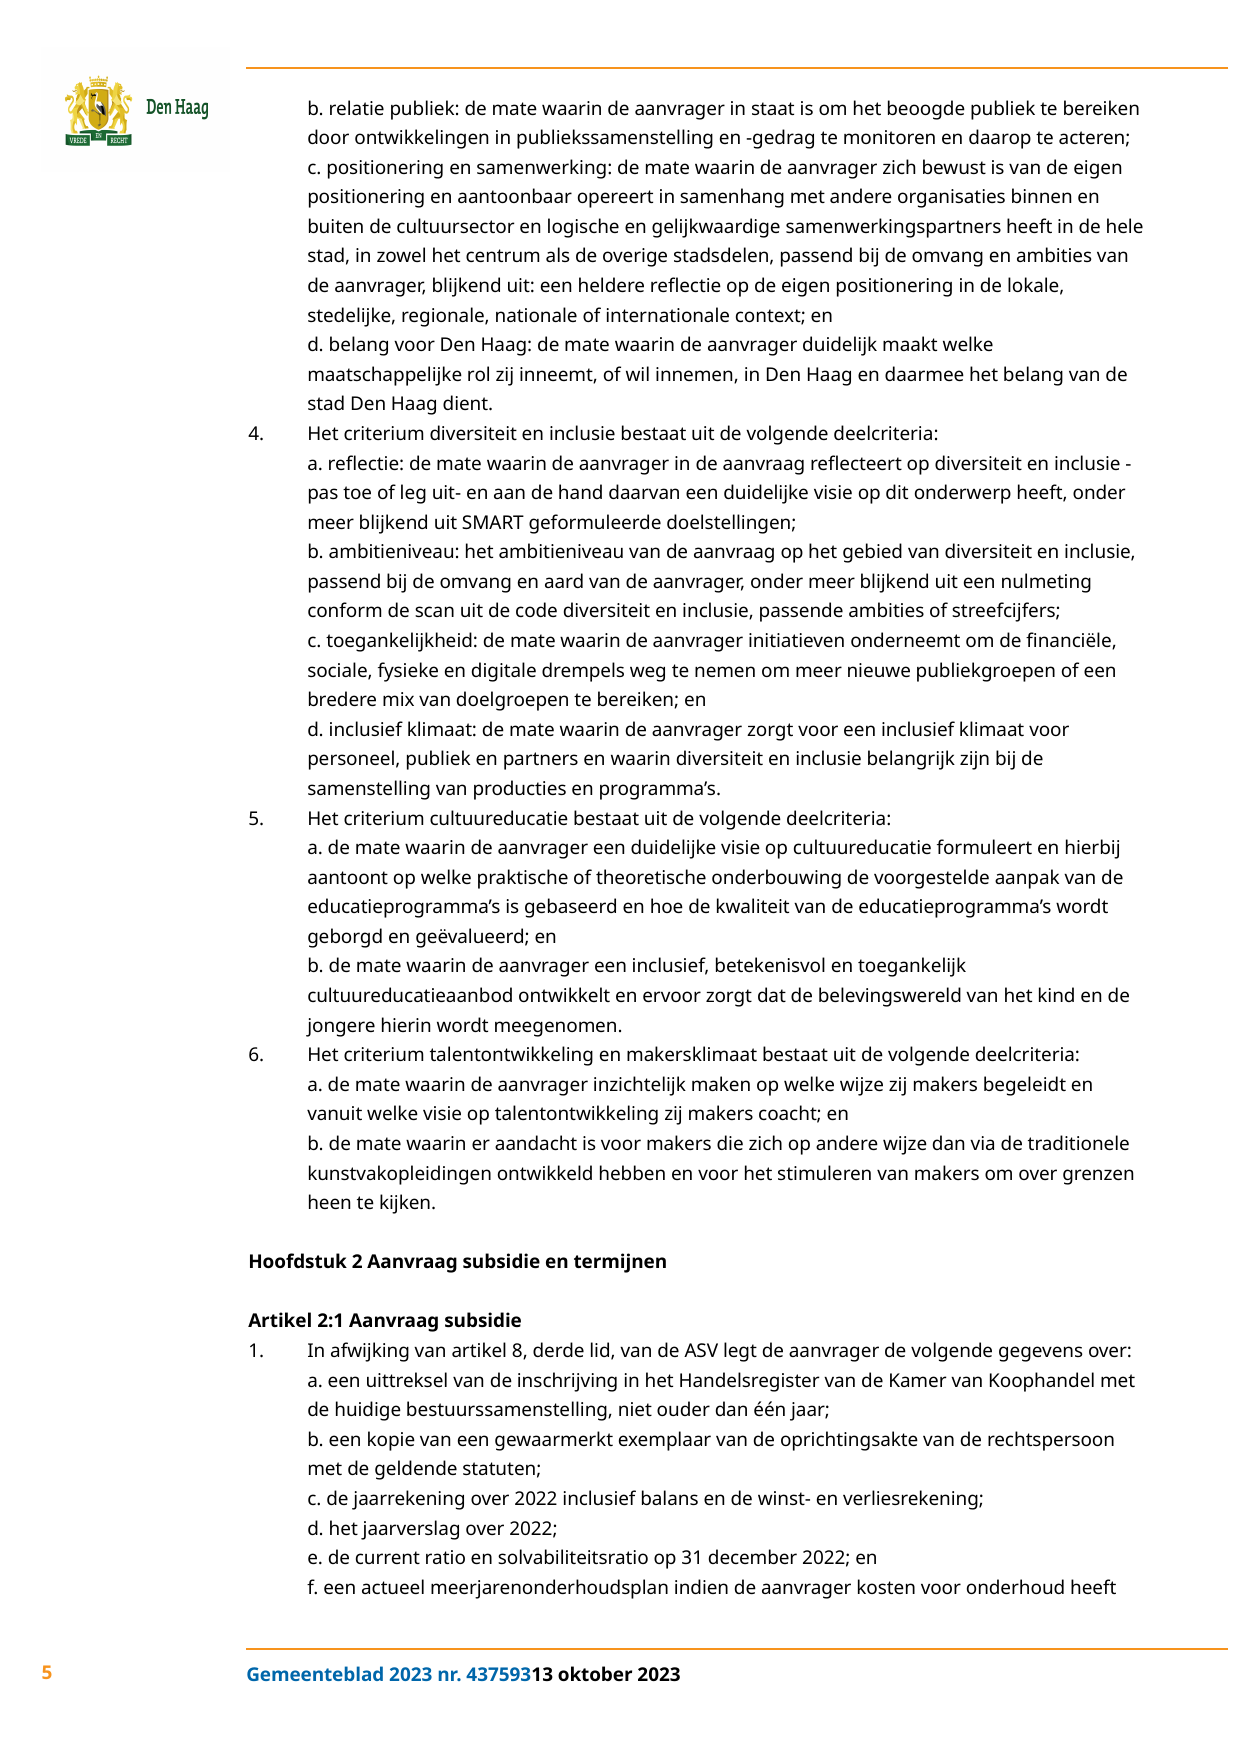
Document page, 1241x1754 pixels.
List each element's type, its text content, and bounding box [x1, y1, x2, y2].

list In afwijking van artikel 8, derde lid, van de ASV legt de aanvrager de volgende gegevens over: [248, 1337, 1152, 1363]
list a. een uittreksel van de inschrijving in het Handelsregister van de Kamer van Koophandel met de huidige bestuurssamenstelling, niet ouder dan één jaar; [248, 1367, 1152, 1422]
list b. een kopie van een gewaarmerkt exemplaar van de oprichtingsakte van de rechtspersoon met de geldende statuten; [248, 1426, 1152, 1481]
list d. het jaarverslag over 2022; [248, 1515, 1152, 1541]
list d. inclusief klimaat: de mate waarin de aanvrager zorgt voor een inclusief klimaat voor personeel, publiek en partners en waarin diversiteit en inclusie belangrijk zijn bij de samenstelling van producties en programma’s. [248, 716, 1152, 801]
picture [41, 47, 231, 172]
list b. ambitieniveau: het ambitieniveau van de aanvraag op het gebied van diversiteit en inclusie, passend bij de omvang en aard van de aanvrager, onder meer blijkend uit een nulmeting conform de scan uit de code diversiteit en inclusie, passende ambities of streefcijfers; [248, 538, 1152, 623]
list c. de jaarrekening over 2022 inclusief balans en de winst- en verliesrekening; [248, 1485, 1152, 1511]
list b. de mate waarin de aanvrager een inclusief, betekenisvol en toegankelijk cultuureducatieaanbod ontwikkelt en ervoor zorgt dat de belevingswereld van het kind en de jongere hierin wordt meegenomen. [248, 953, 1152, 1038]
list c. toegankelijkheid: de mate waarin de aanvrager initiatieven onderneemt om de financiële, sociale, fysieke en digitale drempels weg te nemen om meer nieuwe publiekgroepen of een bredere mix van doelgroepen te bereiken; en [248, 627, 1152, 712]
list d. belang voor Den Haag: de mate waarin de aanvrager duidelijk maakt welke maatschappelijke rol zij inneemt, of wil innemen, in Den Haag en daarmee het belang van de stad Den Haag dient. [248, 331, 1152, 416]
list c. positionering en samenwerking: de mate waarin de aanvrager zich bewust is van de eigen positionering en aantoonbaar opereert in samenhang met andere organisaties binnen en buiten de cultuursector en logische en gelijkwaardige samenwerkingspartners heeft in de hele stad, in zowel het centrum als de overige stadsdelen, passend bij de omvang en ambities van de aanvrager, blijkend uit: een heldere reflectie op de eigen positionering in de lokale, stedelijke, regionale, nationale of internationale context; en [248, 154, 1152, 328]
list e. de current ratio en solvabiliteitsratio op 31 december 2022; en [248, 1544, 1152, 1570]
list f. een actueel meerjarenonderhoudsplan indien de aanvrager kosten voor onderhoud heeft [248, 1574, 1152, 1600]
list b. de mate waarin er aandacht is voor makers die zich op andere wijze dan via de traditionele kunstvakopleidingen ontwikkeld hebben en voor het stimuleren van makers om over grenzen heen te kijken. [248, 1130, 1152, 1215]
list b. relatie publiek: de mate waarin de aanvrager in staat is om het beoogde publiek te bereiken door ontwikkelingen in publiekssamenstelling en -gedrag te monitoren en daarop te acteren; [248, 95, 1152, 150]
text Artikel 2:1 Aanvraag subsidie [248, 1308, 1152, 1333]
list Het criterium talentontwikkeling en makersklimaat bestaat uit de volgende deelcriteria: [248, 1041, 1152, 1067]
list a. de mate waarin de aanvrager een duidelijke visie op cultuureducatie formuleert en hierbij aantoont op welke praktische of theoretische onderbouwing de voorgestelde aanpak van de educatieprogramma’s is gebaseerd en hoe de kwaliteit van de educatieprogramma’s wordt geborgd en geëvalueerd; en [248, 834, 1152, 949]
list Het criterium cultuureducatie bestaat uit de volgende deelcriteria: [248, 805, 1152, 831]
list Het criterium diversiteit en inclusie bestaat uit de volgende deelcriteria: [248, 420, 1152, 446]
text Hoofdstuk 2 Aanvraag subsidie en termijnen [248, 1248, 1152, 1274]
list a. reflectie: de mate waarin de aanvrager in de aanvraag reflecteert op diversiteit en inclusie -pas toe of leg uit- en aan de hand daarvan een duidelijke visie op dit onderwerp heeft, onder meer blijkend uit SMART geformuleerde doelstellingen; [248, 450, 1152, 535]
list a. de mate waarin de aanvrager inzichtelijk maken op welke wijze zij makers begeleidt en vanuit welke visie op talentontwikkeling zij makers coacht; en [248, 1071, 1152, 1126]
